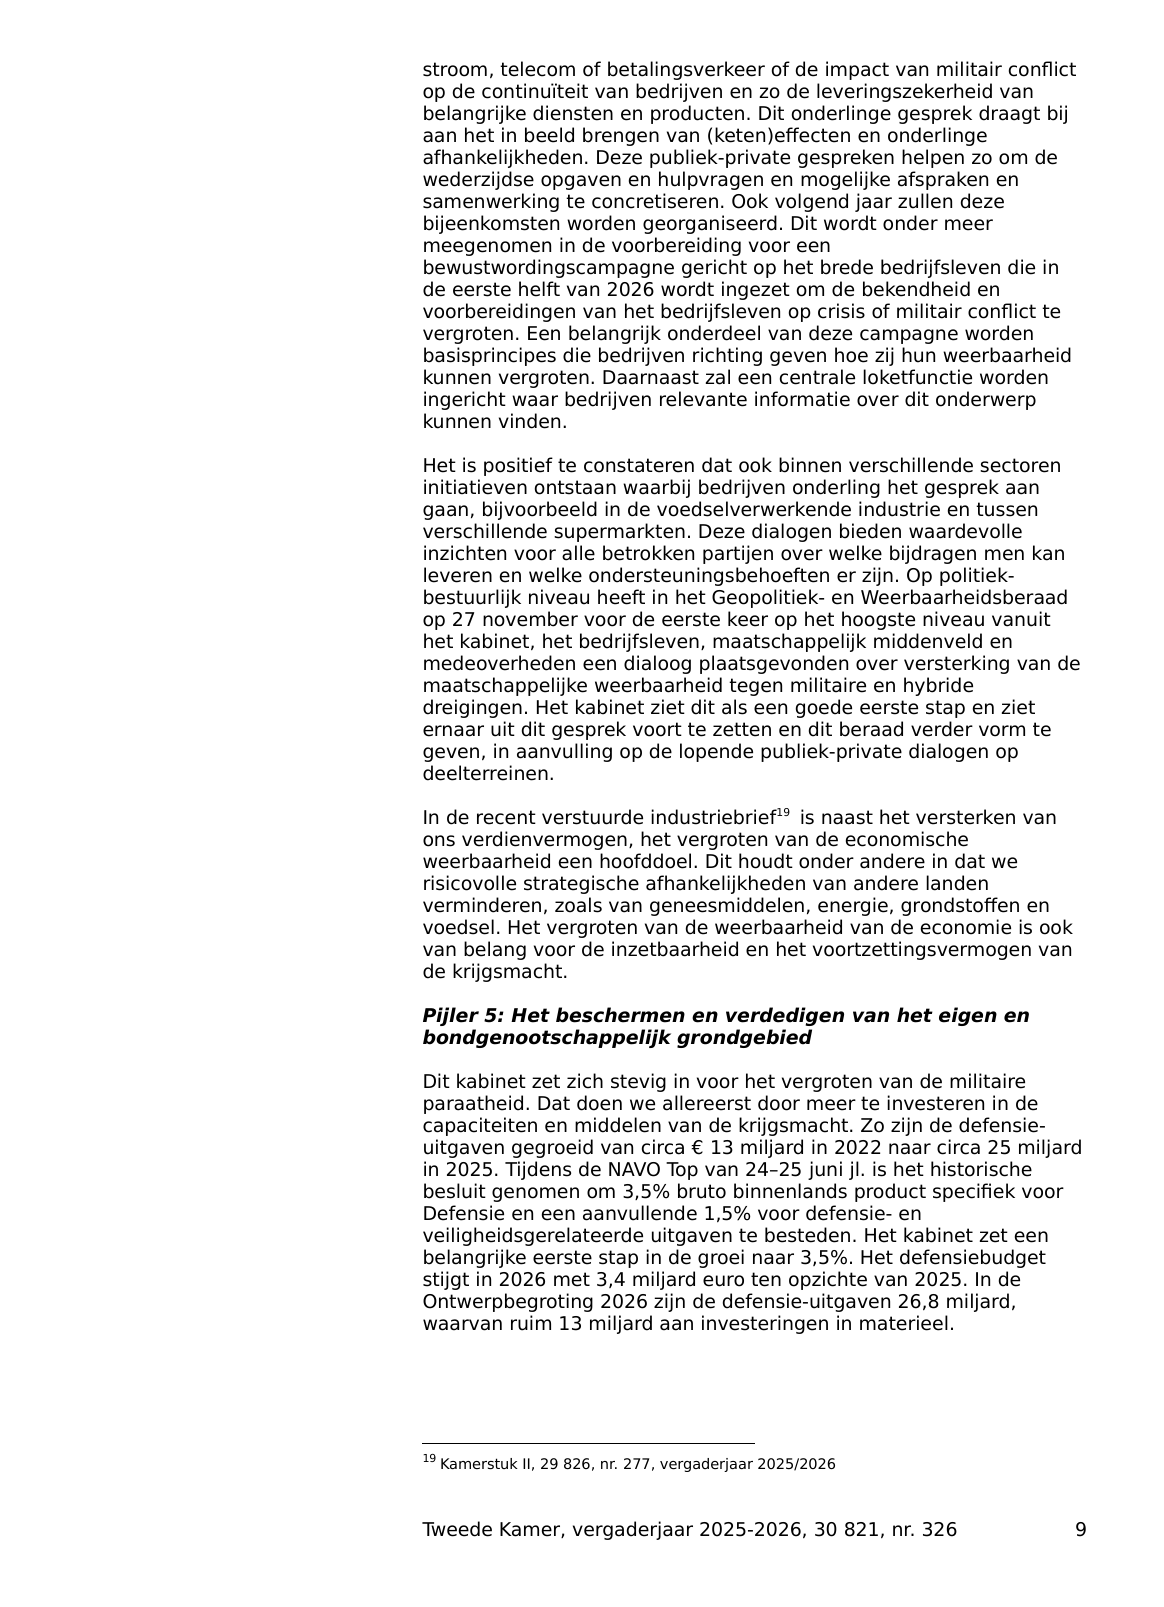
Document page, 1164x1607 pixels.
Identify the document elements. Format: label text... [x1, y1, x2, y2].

text Kamerstuk II, 29 826, nr. 277, vergaderjaar 2025/2026 [422, 1452, 1087, 1474]
subtitle Pijler 5: Het beschermen en verdedigen van het eigen en bondgenootschappelijk grondgebied [422, 1005, 1087, 1049]
text Dit kabinet zet zich stevig in voor het vergroten van de militaire paraatheid. Dat doen we allereerst door meer te investeren in de capaciteiten en middelen van de krijgsmacht. Zo zijn de defensie-uitgaven gegroeid van circa € 13 miljard in 2022 naar circa 25 miljard in 2025. Tijdens de NAVO Top van 24–25 juni jl. is het historische besluit genomen om 3,5% bruto binnenlands product specifiek voor Defensie en een aanvullende 1,5% voor defensie- en veiligheidsgerelateerde uitgaven te besteden. Het kabinet zet een belangrijke eerste stap in de groei naar 3,5%. Het defensiebudget stijgt in 2026 met 3,4 miljard euro ten opzichte van 2025. In de Ontwerpbegroting 2026 zijn de defensie-uitgaven 26,8 miljard, waarvan ruim 13 miljard aan investeringen in materieel. [422, 1071, 1087, 1335]
text Het is positief te constateren dat ook binnen verschillende sectoren initiatieven ontstaan waarbij bedrijven onderling het gesprek aan gaan, bijvoorbeeld in de voedselverwerkende industrie en tussen verschillende supermarkten. Deze dialogen bieden waardevolle inzichten voor alle betrokken partijen over welke bijdragen men kan leveren en welke ondersteuningsbehoeften er zijn. Op politiek-bestuurlijk niveau heeft in het Geopolitiek- en Weerbaarheidsberaad op 27 november voor de eerste keer op het hoogste niveau vanuit het kabinet, het bedrijfsleven, maatschappelijk middenveld en medeoverheden een dialoog plaatsgevonden over versterking van de maatschappelijke weerbaarheid tegen militaire en hybride dreigingen. Het kabinet ziet dit als een goede eerste stap en ziet ernaar uit dit gesprek voort te zetten en dit beraad verder vorm te geven, in aanvulling op de lopende publiek-private dialogen op deelterreinen. [422, 455, 1087, 784]
text stroom, telecom of betalingsverkeer of de impact van militair conflict op de continuïteit van bedrijven en zo de leveringszekerheid van belangrijke diensten en producten. Dit onderlinge gesprek draagt bij aan het in beeld brengen van (keten)effecten en onderlinge afhankelijkheden. Deze publiek-private gespreken helpen zo om de wederzijdse opgaven en hulpvragen en mogelijke afspraken en samenwerking te concretiseren. Ook volgend jaar zullen deze bijeenkomsten worden georganiseerd. Dit wordt onder meer meegenomen in de voorbereiding voor een bewustwordingscampagne gericht op het brede bedrijfsleven die in de eerste helft van 2026 wordt ingezet om de bekendheid en voorbereidingen van het bedrijfsleven op crisis of militair conflict te vergroten. Een belangrijk onderdeel van deze campagne worden basisprincipes die bedrijven richting geven hoe zij hun weerbaarheid kunnen vergroten. Daarnaast zal een centrale loketfunctie worden ingericht waar bedrijven relevante informatie over dit onderwerp kunnen vinden. [422, 59, 1087, 433]
text In de recent verstuurde industriebrief is naast het versterken van ons verdienvermogen, het vergroten van de economische weerbaarheid een hoofddoel. Dit houdt onder andere in dat we risicovolle strategische afhankelijkheden van andere landen verminderen, zoals van geneesmiddelen, energie, grondstoffen en voedsel. Het vergroten van de weerbaarheid van de economie is ook van belang voor de inzetbaarheid en het voortzettingsvermogen van de krijgsmacht. [422, 807, 1087, 983]
